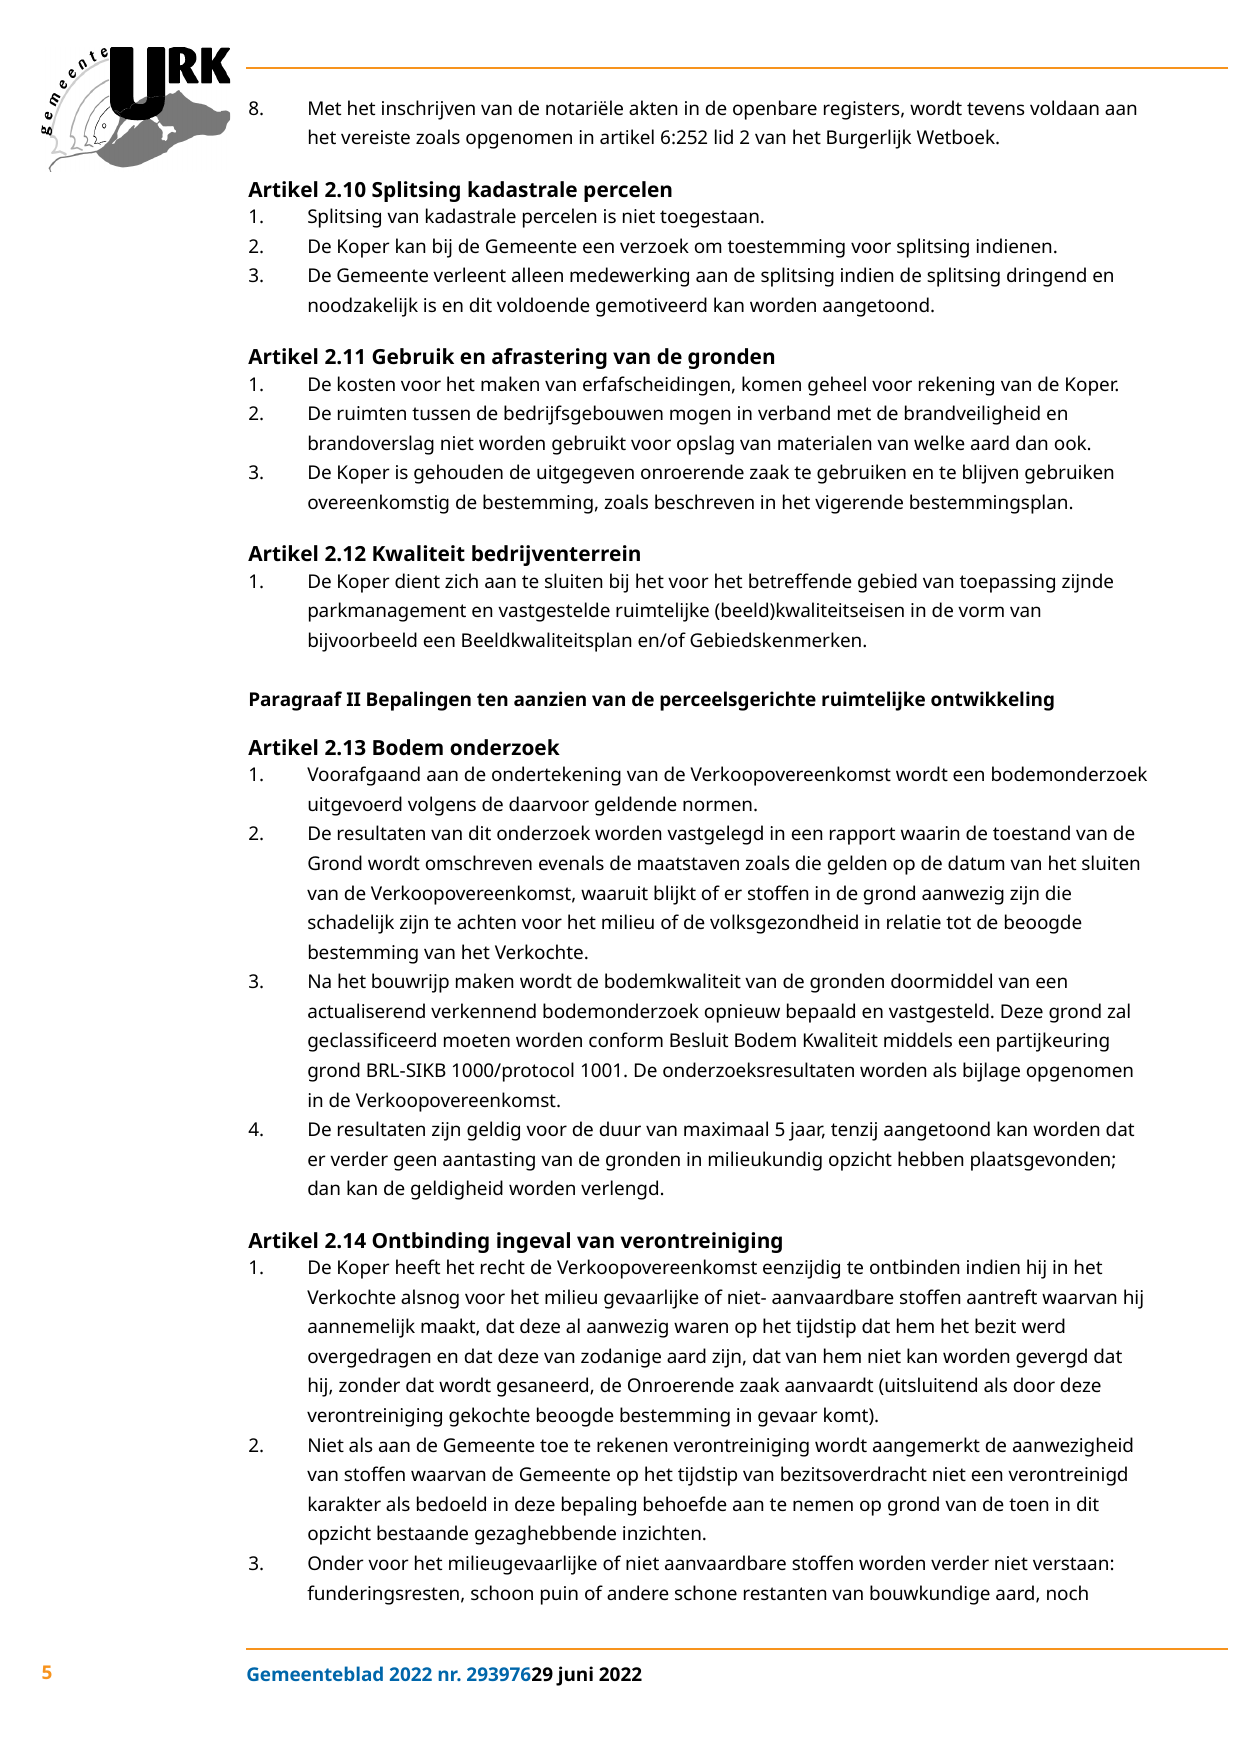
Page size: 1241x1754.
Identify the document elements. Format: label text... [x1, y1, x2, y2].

list Onder voor het milieugevaarlijke of niet aanvaardbare stoffen worden verder niet verstaan: funderingsresten, schoon puin of andere schone restanten van bouwkundige aard, noch [248, 1550, 1152, 1606]
list De Koper is gehouden de uitgegeven onroerende zaak te gebruiken en te blijven gebruiken overeenkomstig de bestemming, zoals beschreven in het vigerende bestemmingsplan. [248, 459, 1152, 515]
list De ruimten tussen de bedrijfsgebouwen mogen in verband met de brandveiligheid en brandoverslag niet worden gebruikt voor opslag van materialen van welke aard dan ook. [248, 400, 1152, 456]
list Splitsing van kadastrale percelen is niet toegestaan. [248, 203, 1152, 229]
list De Koper heeft het recht de Verkoopovereenkomst eenzijdig te ontbinden indien hij in het Verkochte alsnog voor het milieu gevaarlijke of niet- aanvaardbare stoffen aantreft waarvan hij aannemelijk maakt, dat deze al aanwezig waren op het tijdstip dat hem het bezit werd overgedragen en dat deze van zodanige aard zijn, dat van hem niet kan worden gevergd dat hij, zonder dat wordt gesaneerd, de Onroerende zaak aanvaardt (uitsluitend als door deze verontreiniging gekochte beoogde bestemming in gevaar komt). [248, 1254, 1152, 1428]
list Na het bouwrijp maken wordt de bodemkwaliteit van de gronden doormiddel van een actualiserend verkennend bodemonderzoek opnieuw bepaald en vastgesteld. Deze grond zal geclassificeerd moeten worden conform Besluit Bodem Kwaliteit middels een partijkeuring grond BRL-SIKB 1000/protocol 1001. De onderzoeksresultaten worden als bijlage opgenomen in de Verkoopovereenkomst. [248, 968, 1152, 1112]
list De resultaten zijn geldig voor de duur van maximaal 5 jaar, tenzij aangetoond kan worden dat er verder geen aantasting van de gronden in milieukundig opzicht hebben plaatsgevonden; dan kan de geldigheid worden verlengd. [248, 1116, 1152, 1201]
text Artikel 2.12 Kwaliteit bedrijventerrein [248, 539, 1152, 568]
picture [41, 47, 231, 172]
list De kosten voor het maken van erfafscheidingen, komen geheel voor rekening van de Koper. [248, 371, 1152, 397]
list Niet als aan de Gemeente toe te rekenen verontreiniging wordt aangemerkt de aanwezigheid van stoffen waarvan de Gemeente op het tijdstip van bezitsoverdracht niet een verontreinigd karakter als bedoeld in deze bepaling behoefde aan te nemen op grond van de toen in dit opzicht bestaande gezaghebbende inzichten. [248, 1432, 1152, 1546]
text Artikel 2.11 Gebruik en afrastering van de gronden [248, 342, 1152, 371]
list De resultaten van dit onderzoek worden vastgelegd in een rapport waarin de toestand van de Grond wordt omschreven evenals de maatstaven zoals die gelden op de datum van het sluiten van de Verkoopovereenkomst, waaruit blijkt of er stoffen in de grond aanwezig zijn die schadelijk zijn te achten voor het milieu of de volksgezondheid in relatie tot de beoogde bestemming van het Verkochte. [248, 821, 1152, 964]
list Voorafgaand aan de ondertekening van de Verkoopovereenkomst wordt een bodemonderzoek uitgevoerd volgens de daarvoor geldende normen. [248, 761, 1152, 817]
text Artikel 2.10 Splitsing kadastrale percelen [248, 175, 1152, 203]
list De Koper kan bij de Gemeente een verzoek om toestemming voor splitsing indienen. [248, 233, 1152, 258]
text Artikel 2.14 Ontbinding ingeval van verontreiniging [248, 1226, 1152, 1254]
list De Koper dient zich aan te sluiten bij het voor het betreffende gebied van toepassing zijnde parkmanagement en vastgestelde ruimtelijke (beeld)kwaliteitseisen in de vorm van bijvoorbeeld een Beeldkwaliteitsplan en/of Gebiedskenmerken. [248, 568, 1152, 653]
list Met het inschrijven van de notariële akten in de openbare registers, wordt tevens voldaan aan het vereiste zoals opgenomen in artikel 6:252 lid 2 van het Burgerlijk Wetboek. [248, 95, 1152, 150]
text Paragraaf II Bepalingen ten aanzien van de perceelsgerichte ruimtelijke ontwikkeling [248, 686, 1152, 712]
list De Gemeente verleent alleen medewerking aan de splitsing indien de splitsing dringend en noodzakelijk is en dit voldoende gemotiveerd kan worden aangetoond. [248, 262, 1152, 318]
text Artikel 2.13 Bodem onderzoek [248, 733, 1152, 761]
